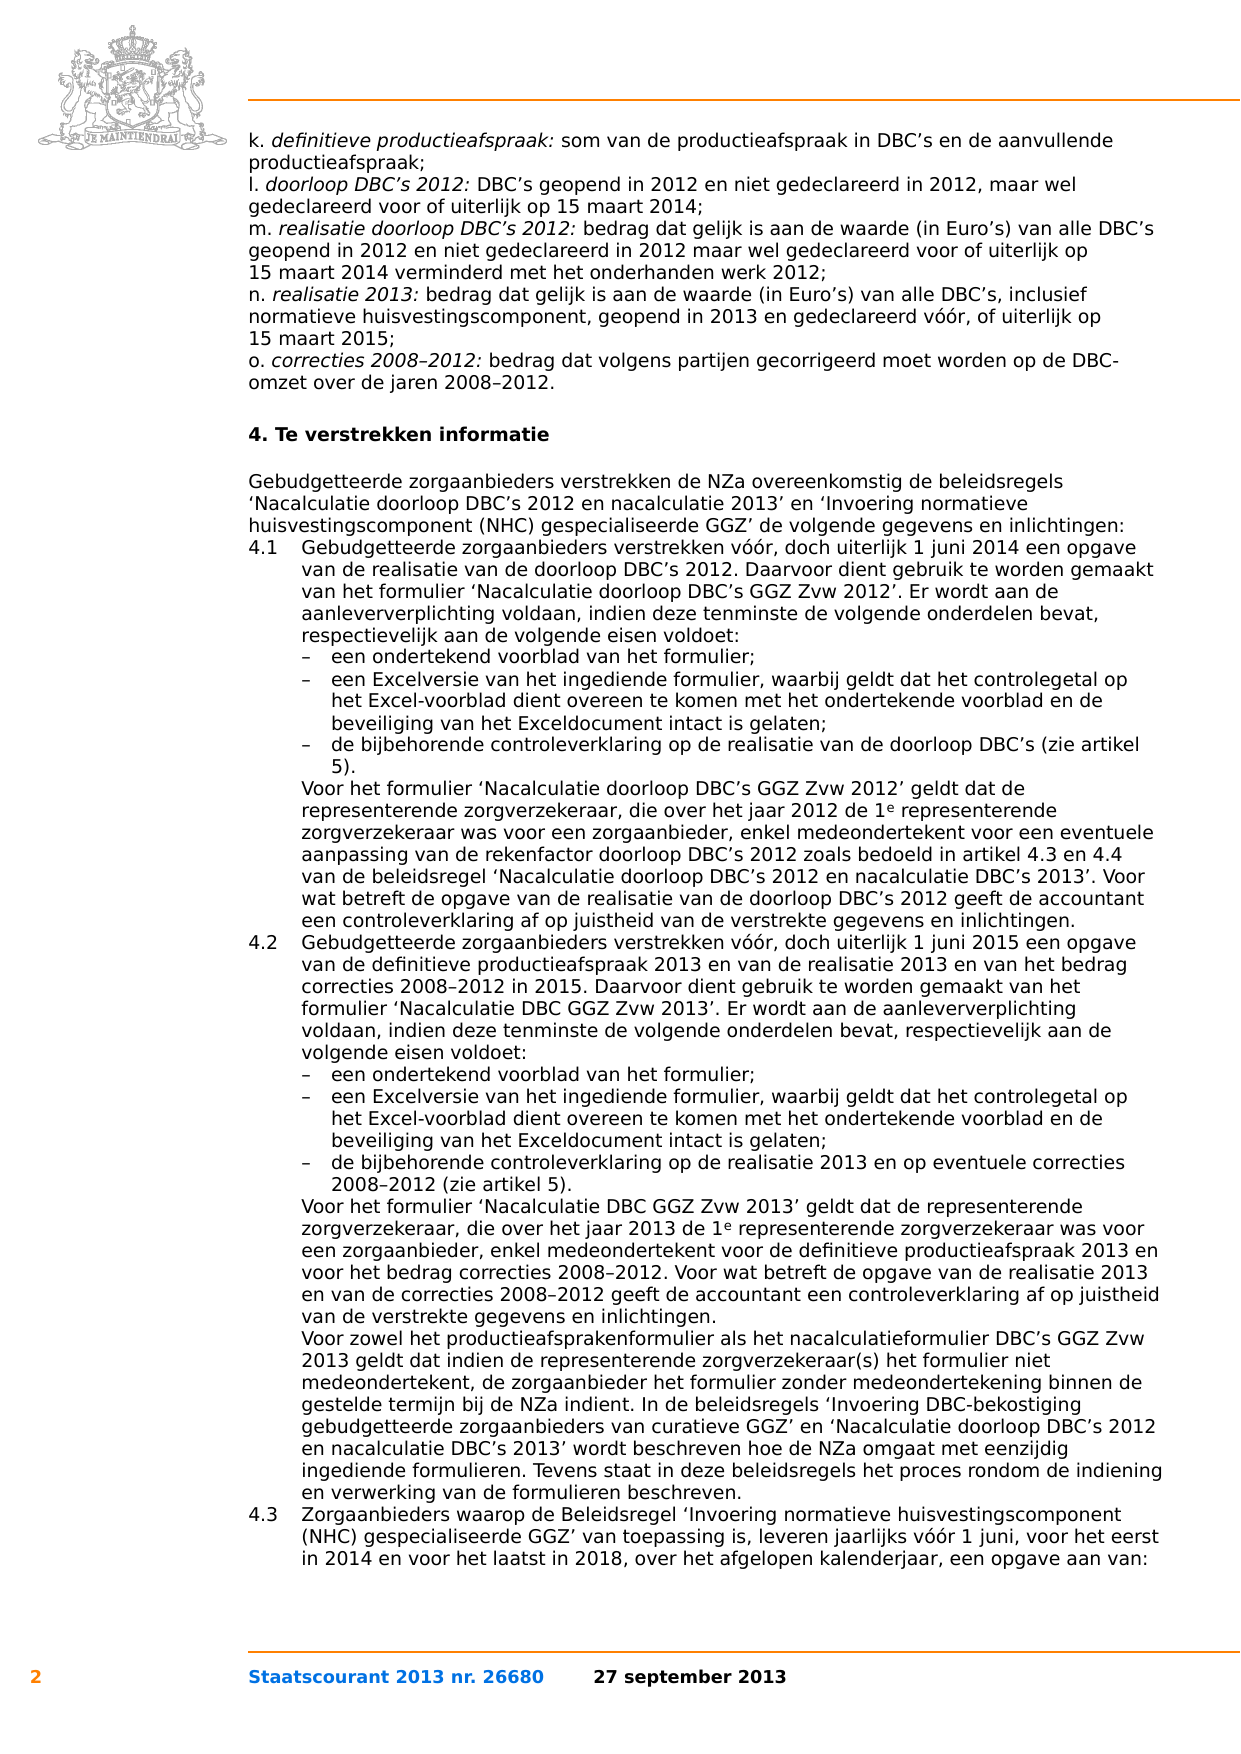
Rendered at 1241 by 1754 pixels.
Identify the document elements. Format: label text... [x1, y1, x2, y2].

text Gebudgetteerde zorgaanbieders verstrekken de NZa overeenkomstig de beleidsregels ‘Nacalculatie doorloop DBC’s 2012 en nacalculatie 2013’ en ‘Invoering normatieve huisvestingscomponent (NHC) gespecialiseerde GGZ’ de volgende gegevens en inlichtingen: [248, 471, 1163, 537]
text Voor zowel het productieafsprakenformulier als het nacalculatieformulier DBC’s GGZ Zvw 2013 geldt dat indien de representerende zorgverzekeraar(s) het formulier niet medeondertekent, de zorgaanbieder het formulier zonder medeondertekening binnen de gestelde termijn bij de NZa indient. In de beleidsregels ‘Invoering DBC-bekostiging gebudgetteerde zorgaanbieders van curatieve GGZ’ en ‘Nacalculatie doorloop DBC’s 2012 en nacalculatie DBC’s 2013’ wordt beschreven hoe de NZa omgaat met eenzijdig ingediende formulieren. Tevens staat in deze beleidsregels het proces rondom de indiening en verwerking van de formulieren beschreven. [301, 1328, 1163, 1504]
text 4.2 Gebudgetteerde zorgaanbieders verstrekken vóór, doch uiterlijk 1 juni 2015 een opgave van de definitieve productieafspraak 2013 en van de realisatie 2013 en van het bedrag correcties 2008–2012 in 2015. Daarvoor dient gebruik te worden gemaakt van het formulier ‘Nacalculatie DBC GGZ Zvw 2013’. Er wordt aan de aanleververplichting voldaan, indien deze tenminste de volgende onderdelen bevat, respectievelijk aan de volgende eisen voldoet: [248, 932, 1163, 1064]
text – de bijbehorende controleverklaring op de realisatie 2013 en op eventuele correcties 2008–2012 (zie artikel 5). [301, 1152, 1163, 1196]
text Voor het formulier ‘Nacalculatie doorloop DBC’s GGZ Zvw 2012’ geldt dat de representerende zorgverzekeraar, die over het jaar 2012 de 1e representerende zorgverzekeraar was voor een zorgaanbieder, enkel medeondertekent voor een eventuele aanpassing van de rekenfactor doorloop DBC’s 2012 zoals bedoeld in artikel 4.3 en 4.4 van de beleidsregel ‘Nacalculatie doorloop DBC’s 2012 en nacalculatie DBC’s 2013’. Voor wat betreft de opgave van de realisatie van de doorloop DBC’s 2012 geeft de accountant een controleverklaring af op juistheid van de verstrekte gegevens en inlichtingen. [301, 778, 1163, 932]
text k. definitieve productieafspraak: som van de productieafspraak in DBC’s en de aanvullende productieafspraak; [248, 130, 1163, 174]
text 4.1 Gebudgetteerde zorgaanbieders verstrekken vóór, doch uiterlijk 1 juni 2014 een opgave van de realisatie van de doorloop DBC’s 2012. Daarvoor dient gebruik te worden gemaakt van het formulier ‘Nacalculatie doorloop DBC’s GGZ Zvw 2012’. Er wordt aan de aanleververplichting voldaan, indien deze tenminste de volgende onderdelen bevat, respectievelijk aan de volgende eisen voldoet: [248, 537, 1163, 646]
text Voor het formulier ‘Nacalculatie DBC GGZ Zvw 2013’ geldt dat de representerende zorgverzekeraar, die over het jaar 2013 de 1e representerende zorgverzekeraar was voor een zorgaanbieder, enkel medeondertekent voor de definitieve productieafspraak 2013 en voor het bedrag correcties 2008–2012. Voor wat betreft de opgave van de realisatie 2013 en van de correcties 2008–2012 geeft de accountant een controleverklaring af op juistheid van de verstrekte gegevens en inlichtingen. [301, 1196, 1163, 1328]
text o. correcties 2008–2012: bedrag dat volgens partijen gecorrigeerd moet worden op de DBC-omzet over de jaren 2008–2012. [248, 350, 1163, 394]
text l. doorloop DBC’s 2012: DBC’s geopend in 2012 en niet gedeclareerd in 2012, maar wel gedeclareerd voor of uiterlijk op 15 maart 2014; [248, 174, 1163, 218]
text 4.3 Zorgaanbieders waarop de Beleidsregel ‘Invoering normatieve huisvestingscomponent (NHC) gespecialiseerde GGZ’ van toepassing is, leveren jaarlijks vóór 1 juni, voor het eerst in 2014 en voor het laatst in 2018, over het afgelopen kalenderjaar, een opgave aan van: [248, 1504, 1163, 1569]
text – de bijbehorende controleverklaring op de realisatie van de doorloop DBC’s (zie artikel 5). [301, 734, 1163, 778]
text – een Excelversie van het ingediende formulier, waarbij geldt dat het controlegetal op het Excel-voorblad dient overeen te komen met het ondertekende voorblad en de beveiliging van het Exceldocument intact is gelaten; [301, 1086, 1163, 1152]
subtitle 4. Te verstrekken informatie [248, 424, 1163, 446]
text n. realisatie 2013: bedrag dat gelijk is aan de waarde (in Euro’s) van alle DBC’s, inclusief normatieve huisvestingscomponent, geopend in 2013 en gedeclareerd vóór, of uiterlijk op 15 maart 2015; [248, 284, 1163, 350]
text – een ondertekend voorblad van het formulier; [301, 1064, 1163, 1086]
picture [38, 25, 227, 150]
text – een ondertekend voorblad van het formulier; [301, 646, 1163, 668]
text – een Excelversie van het ingediende formulier, waarbij geldt dat het controlegetal op het Excel-voorblad dient overeen te komen met het ondertekende voorblad en de beveiliging van het Exceldocument intact is gelaten; [301, 668, 1163, 734]
text m. realisatie doorloop DBC’s 2012: bedrag dat gelijk is aan de waarde (in Euro’s) van alle DBC’s geopend in 2012 en niet gedeclareerd in 2012 maar wel gedeclareerd voor of uiterlijk op 15 maart 2014 verminderd met het onderhanden werk 2012; [248, 218, 1163, 284]
